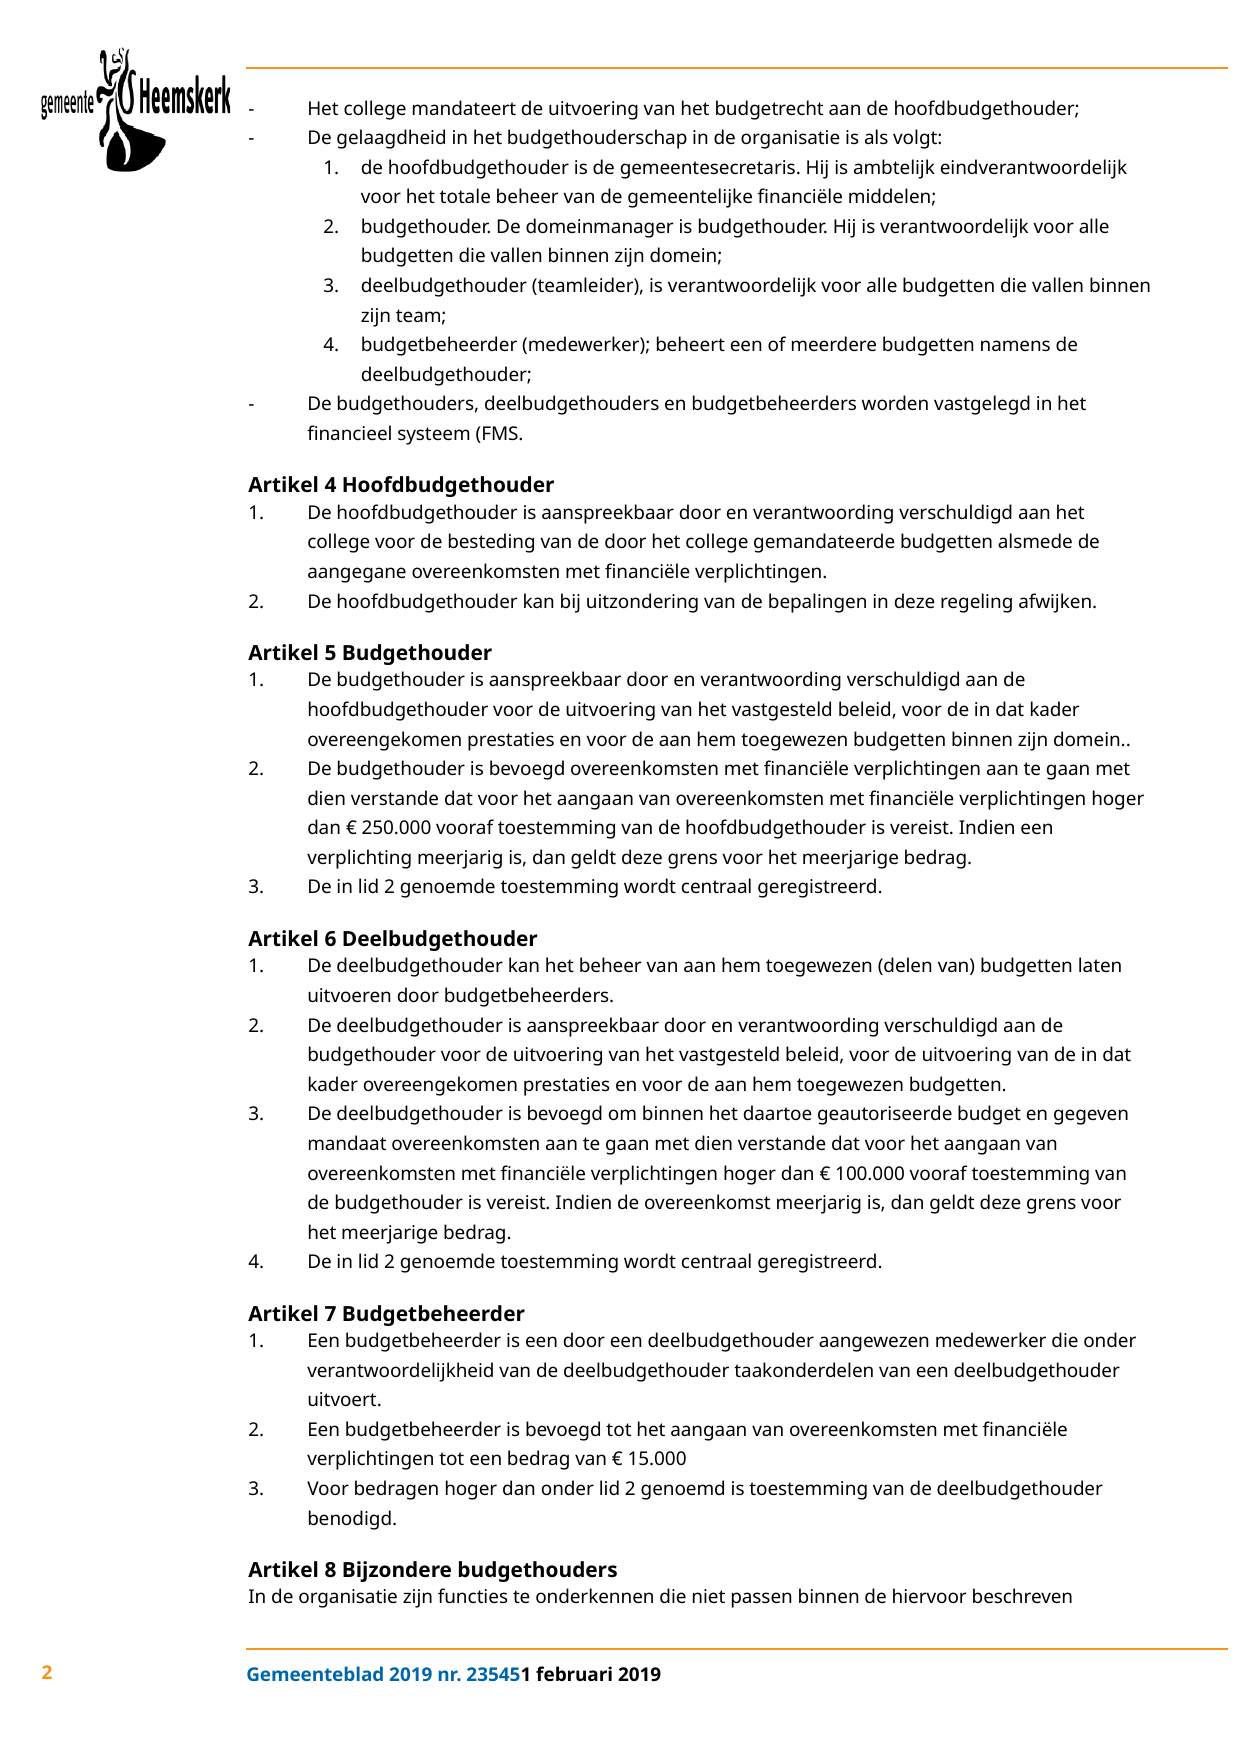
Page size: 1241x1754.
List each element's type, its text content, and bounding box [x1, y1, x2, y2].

list De in lid 2 genoemde toestemming wordt centraal geregistreerd. [248, 1248, 1152, 1274]
list De budgethouders, deelbudgethouders en budgetbeheerders worden vastgelegd in het financieel systeem (FMS. [248, 391, 1152, 446]
text Artikel 8 Bijzondere budgethouders [248, 1555, 1152, 1584]
list de hoofdbudgethouder is de gemeentesecretaris. Hij is ambtelijk eindverantwoordelijk voor het totale beheer van de gemeentelijke financiële middelen; [323, 154, 1152, 209]
list De budgethouder is bevoegd overeenkomsten met financiële verplichtingen aan te gaan met dien verstande dat voor het aangaan van overeenkomsten met financiële verplichtingen hoger dan € 250.000 vooraf toestemming van de hoofdbudgethouder is vereist. Indien een verplichting meerjarig is, dan geldt deze grens voor het meerjarige bedrag. [248, 755, 1152, 870]
list De deelbudgethouder is bevoegd om binnen het daartoe geautoriseerde budget en gegeven mandaat overeenkomsten aan te gaan met dien verstande dat voor het aangaan van overeenkomsten met financiële verplichtingen hoger dan € 100.000 vooraf toestemming van de budgethouder is vereist. Indien de overeenkomst meerjarig is, dan geldt deze grens voor het meerjarige bedrag. [248, 1101, 1152, 1244]
list De hoofdbudgethouder is aanspreekbaar door en verantwoording verschuldigd aan het college voor de besteding van de door het college gemandateerde budgetten alsmede de aangegane overeenkomsten met financiële verplichtingen. [248, 499, 1152, 584]
list De deelbudgethouder is aanspreekbaar door en verantwoording verschuldigd aan de budgethouder voor de uitvoering van het vastgesteld beleid, voor de uitvoering van de in dat kader overeengekomen prestaties en voor de aan hem toegewezen budgetten. [248, 1012, 1152, 1097]
text In de organisatie zijn functies te onderkennen die niet passen binnen de hiervoor beschreven [248, 1584, 1152, 1609]
list Het college mandateert de uitvoering van het budgetrecht aan de hoofdbudgethouder; [248, 95, 1152, 121]
list De in lid 2 genoemde toestemming wordt centraal geregistreerd. [248, 874, 1152, 899]
list De deelbudgethouder kan het beheer van aan hem toegewezen (delen van) budgetten laten uitvoeren door budgetbeheerders. [248, 953, 1152, 1008]
picture [41, 47, 231, 172]
list budgetbeheerder (medewerker); beheert een of meerdere budgetten namens de deelbudgethouder; [323, 331, 1152, 387]
text Artikel 4 Hoofdbudgethouder [248, 471, 1152, 499]
list De hoofdbudgethouder kan bij uitzondering van de bepalingen in deze regeling afwijken. [248, 588, 1152, 613]
list De gelaagdheid in het budgethouderschap in de organisatie is als volgt: [248, 124, 1152, 150]
text Artikel 6 Deelbudgethouder [248, 924, 1152, 953]
list Een budgetbeheerder is een door een deelbudgethouder aangewezen medewerker die onder verantwoordelijkheid van de deelbudgethouder taakonderdelen van een deelbudgethouder uitvoert. [248, 1327, 1152, 1412]
list Een budgetbeheerder is bevoegd tot het aangaan van overeenkomsten met financiële verplichtingen tot een bedrag van € 15.000 [248, 1416, 1152, 1471]
text Artikel 5 Budgethouder [248, 638, 1152, 667]
list De budgethouder is aanspreekbaar door en verantwoording verschuldigd aan de hoofdbudgethouder voor de uitvoering van het vastgesteld beleid, voor de in dat kader overeengekomen prestaties en voor de aan hem toegewezen budgetten binnen zijn domein.. [248, 667, 1152, 752]
list Voor bedragen hoger dan onder lid 2 genoemd is toestemming van de deelbudgethouder benodigd. [248, 1475, 1152, 1531]
list deelbudgethouder (teamleider), is verantwoordelijk voor alle budgetten die vallen binnen zijn team; [323, 272, 1152, 328]
text Artikel 7 Budgetbeheerder [248, 1299, 1152, 1327]
list budgethouder. De domeinmanager is budgethouder. Hij is verantwoordelijk voor alle budgetten die vallen binnen zijn domein; [323, 213, 1152, 268]
